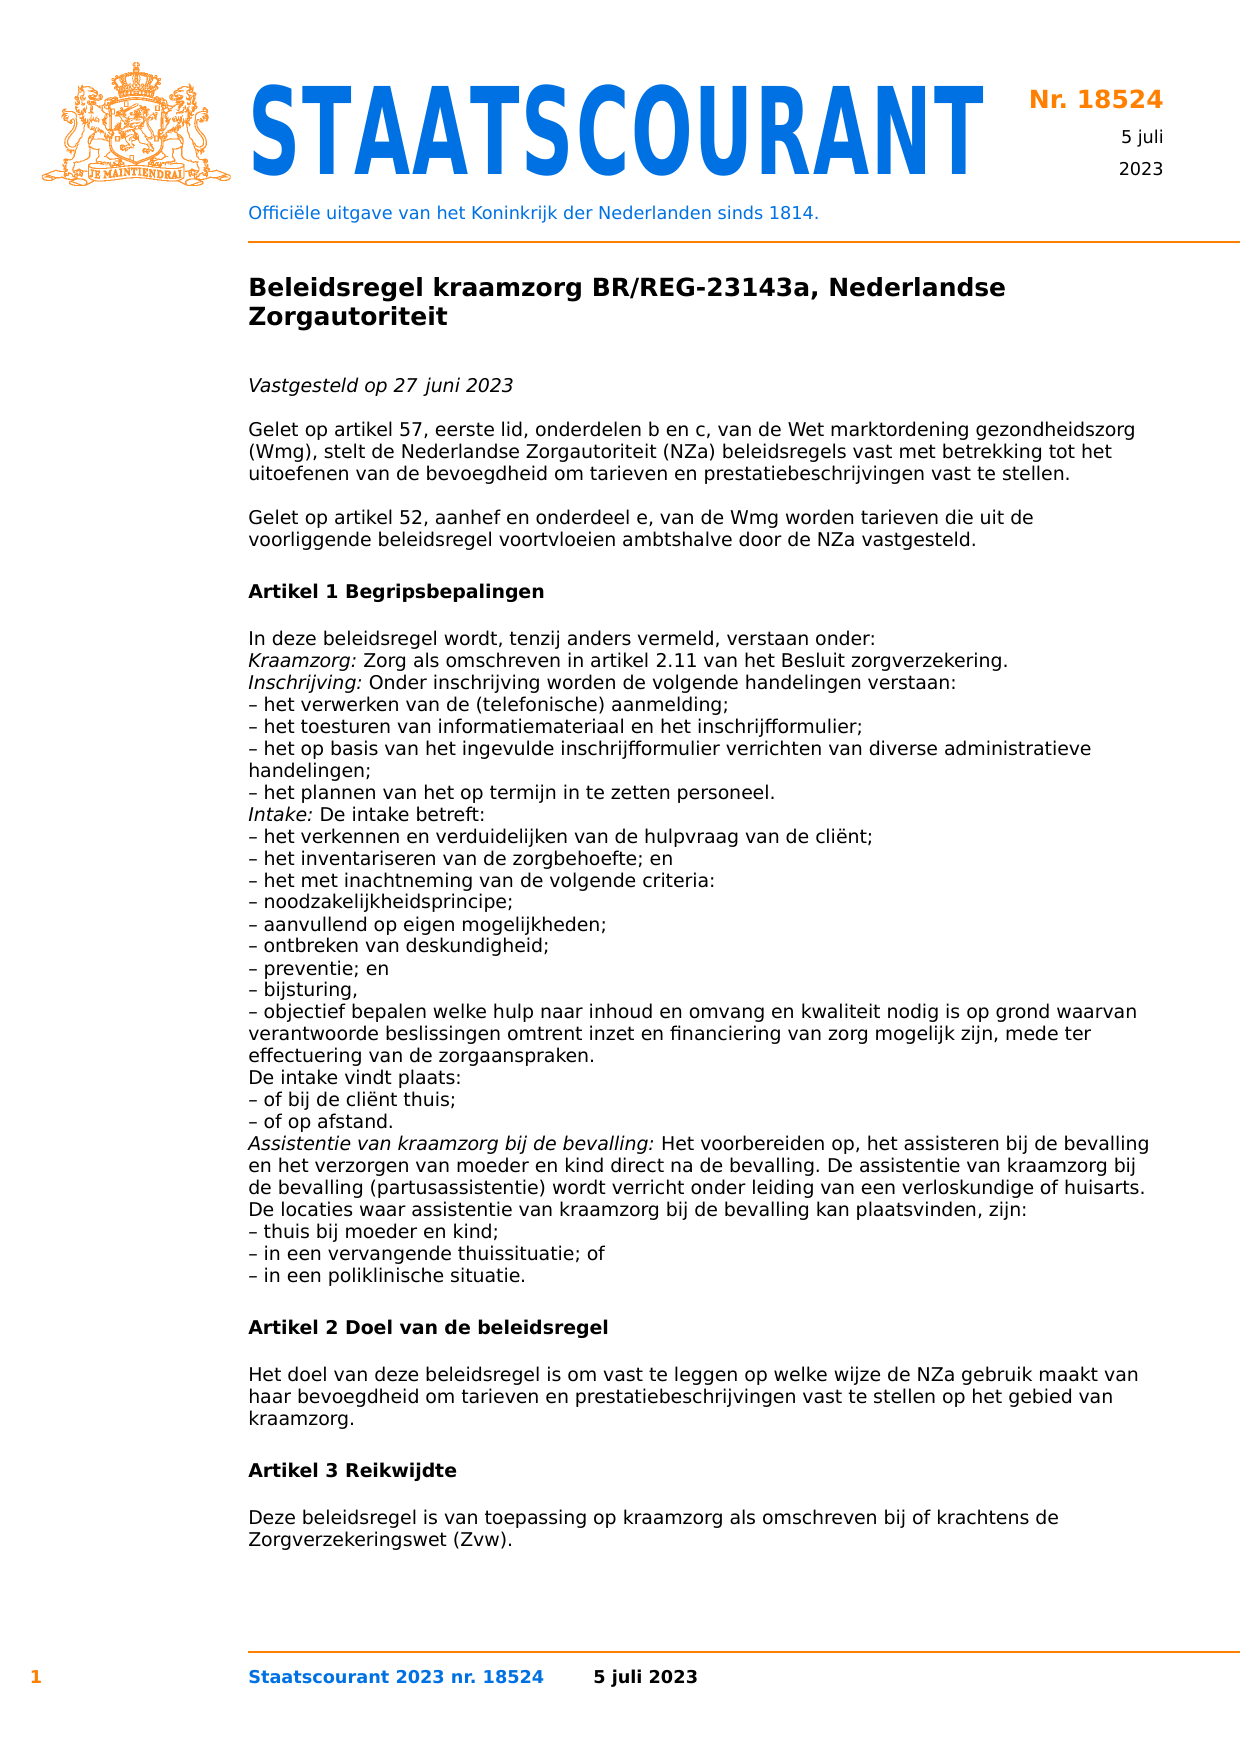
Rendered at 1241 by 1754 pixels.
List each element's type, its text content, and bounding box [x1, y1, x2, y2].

text – of op afstand. [248, 1111, 1163, 1133]
text De intake vindt plaats: [248, 1067, 1163, 1089]
table_cell 5 juli [998, 121, 1240, 153]
text – objectief bepalen welke hulp naar inhoud en omvang en kwaliteit nodig is op grond waarvan verantwoorde beslissingen omtrent inzet en financiering van zorg mogelijk zijn, mede ter effectuering van de zorgaanspraken. [248, 1001, 1163, 1067]
subtitle Artikel 2 Doel van de beleidsregel [248, 1317, 1163, 1339]
picture [41, 62, 231, 186]
text – het verkennen en verduidelijken van de hulpvraag van de cliënt; [248, 826, 1163, 847]
text – het met inachtneming van de volgende criteria: [248, 869, 1163, 891]
subtitle Artikel 3 Reikwijdte [248, 1460, 1163, 1482]
table_header STAATSCOURANT [248, 62, 998, 203]
text – of bij de cliënt thuis; [248, 1089, 1163, 1111]
text – het verwerken van de (telefonische) aanmelding; [248, 694, 1163, 716]
table_cell 2023 [998, 153, 1240, 203]
text – het inventariseren van de zorgbehoefte; en [248, 847, 1163, 869]
text – preventie; en [248, 957, 1163, 979]
text – het toesturen van informatiemateriaal en het inschrijfformulier; [248, 716, 1163, 738]
text – bijsturing, [248, 979, 1163, 1001]
text – in een vervangende thuissituatie; of [248, 1243, 1163, 1265]
text – aanvullend op eigen mogelijkheden; [248, 913, 1163, 935]
subtitle Artikel 1 Begripsbepalingen [248, 581, 1163, 603]
text Deze beleidsregel is van toepassing op kraamzorg als omschreven bij of krachtens de Zorgverzekeringswet (Zvw). [248, 1507, 1163, 1551]
text – in een poliklinische situatie. [248, 1265, 1163, 1287]
text Kraamzorg: Zorg als omschreven in artikel 2.11 van het Besluit zorgverzekering. [248, 650, 1163, 672]
table_header Nr. 18524 [998, 62, 1240, 121]
text – ontbreken van deskundigheid; [248, 935, 1163, 957]
subtitle Beleidsregel kraamzorg BR/REG-23143a, Nederlandse Zorgautoriteit [248, 273, 1163, 331]
text Gelet op artikel 52, aanhef en onderdeel e, van de Wmg worden tarieven die uit de voorliggende beleidsregel voortvloeien ambtshalve door de NZa vastgesteld. [248, 507, 1163, 551]
text Het doel van deze beleidsregel is om vast te leggen op welke wijze de NZa gebruik maakt van haar bevoegdheid om tarieven en prestatiebeschrijvingen vast te stellen op het gebied van kraamzorg. [248, 1364, 1163, 1430]
text Vastgesteld op 27 juni 2023 [248, 375, 1163, 397]
text – noodzakelijkheidsprincipe; [248, 891, 1163, 913]
table_header [25, 62, 248, 241]
text Intake: De intake betreft: [248, 803, 1163, 826]
text Inschrijving: Onder inschrijving worden de volgende handelingen verstaan: [248, 672, 1163, 694]
text Assistentie van kraamzorg bij de bevalling: Het voorbereiden op, het assisteren bij de bevalling en het verzorgen van moeder en kind direct na de bevalling. De assistentie van kraamzorg bij de bevalling (partusassistentie) wordt verricht onder leiding van een verloskundige of huisarts. De locaties waar assistentie van kraamzorg bij de bevalling kan plaatsvinden, zijn: [248, 1133, 1163, 1221]
text – het op basis van het ingevulde inschrijfformulier verrichten van diverse administratieve handelingen; [248, 738, 1163, 782]
text – het plannen van het op termijn in te zetten personeel. [248, 782, 1163, 803]
text Gelet op artikel 57, eerste lid, onderdelen b en c, van de Wet marktordening gezondheidszorg (Wmg), stelt de Nederlandse Zorgautoriteit (NZa) beleidsregels vast met betrekking tot het uitoefenen van de bevoegdheid om tarieven en prestatiebeschrijvingen vast te stellen. [248, 419, 1163, 485]
table_cell Officiële uitgave van het Koninkrijk der Nederlanden sinds 1814. [248, 203, 1240, 241]
text In deze beleidsregel wordt, tenzij anders vermeld, verstaan onder: [248, 628, 1163, 650]
text – thuis bij moeder en kind; [248, 1221, 1163, 1243]
